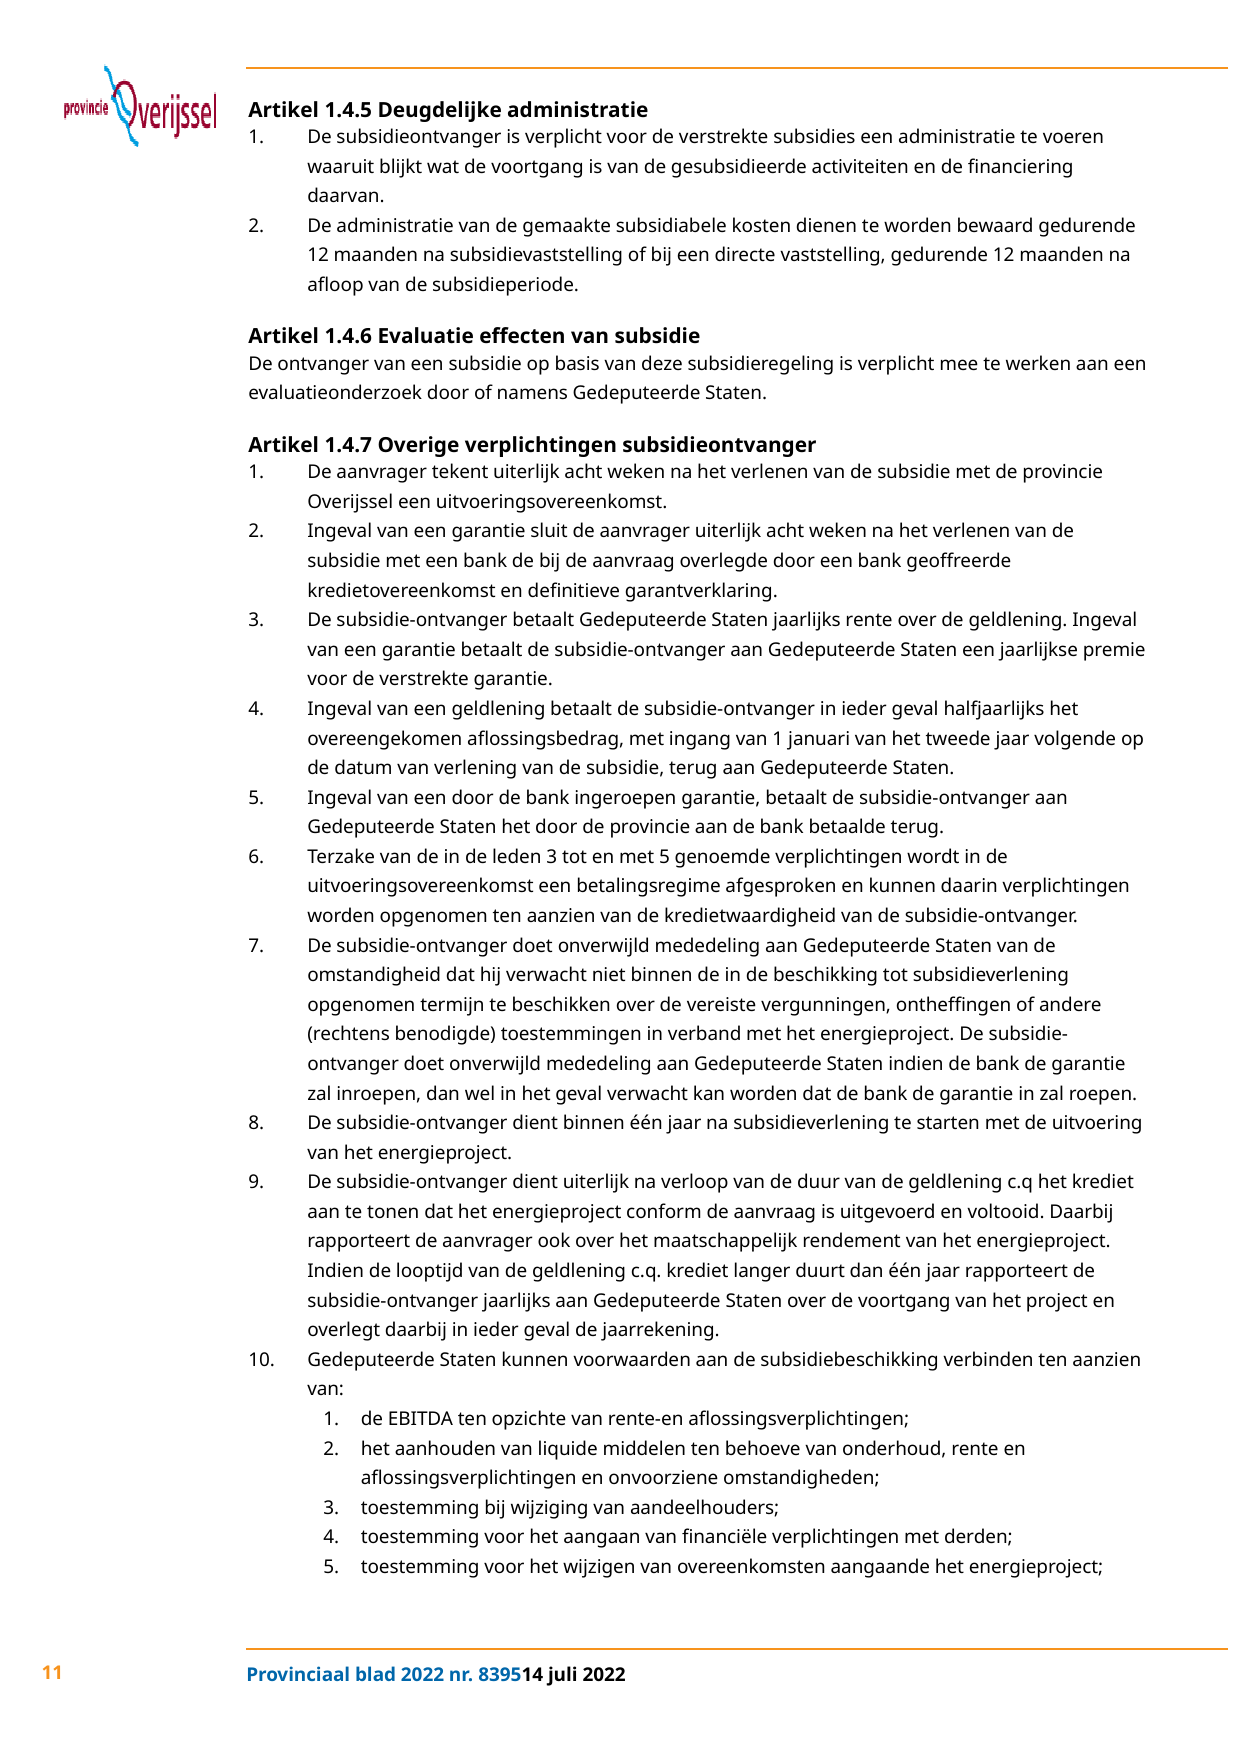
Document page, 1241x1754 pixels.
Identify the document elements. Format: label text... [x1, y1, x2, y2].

list De subsidieontvanger is verplicht voor de verstrekte subsidies een administratie te voeren waaruit blijkt wat de voortgang is van de gesubsidieerde activiteiten en de financiering daarvan. [248, 123, 1152, 208]
list toestemming voor het aangaan van financiële verplichtingen met derden; [323, 1523, 1152, 1549]
list toestemming bij wijziging van aandeelhouders; [323, 1494, 1152, 1519]
list De subsidie-ontvanger doet onverwijld mededeling aan Gedeputeerde Staten van de omstandigheid dat hij verwacht niet binnen de in de beschikking tot subsidieverlening opgenomen termijn te beschikken over de vereiste vergunningen, ontheffingen of andere (rechtens benodigde) toestemmingen in verband met het energieproject. De subsidie-ontvanger doet onverwijld mededeling aan Gedeputeerde Staten indien de bank de garantie zal inroepen, dan wel in het geval verwacht kan worden dat de bank de garantie in zal roepen. [248, 932, 1152, 1105]
list De subsidie-ontvanger dient binnen één jaar na subsidieverlening te starten met de uitvoering van het energieproject. [248, 1109, 1152, 1164]
text Artikel 1.4.5 Deugdelijke administratie [248, 95, 1152, 123]
list Ingeval van een geldlening betaalt de subsidie-ontvanger in ieder geval halfjaarlijks het overeengekomen aflossingsbedrag, met ingang van 1 januari van het tweede jaar volgende op de datum van verlening van de subsidie, terug aan Gedeputeerde Staten. [248, 695, 1152, 780]
list Ingeval van een garantie sluit de aanvrager uiterlijk acht weken na het verlenen van de subsidie met een bank de bij de aanvraag overlegde door een bank geoffreerde kredietovereenkomst en definitieve garantverklaring. [248, 518, 1152, 602]
list het aanhouden van liquide middelen ten behoeve van onderhoud, rente en aflossingsverplichtingen en onvoorziene omstandigheden; [323, 1435, 1152, 1490]
list Gedeputeerde Staten kunnen voorwaarden aan de subsidiebeschikking verbinden ten aanzien van: [248, 1346, 1152, 1401]
list De aanvrager tekent uiterlijk acht weken na het verlenen van de subsidie met de provincie Overijssel een uitvoeringsovereenkomst. [248, 458, 1152, 514]
list de EBITDA ten opzichte van rente-en aflossingsverplichtingen; [323, 1405, 1152, 1431]
list De subsidie-ontvanger betaalt Gedeputeerde Staten jaarlijks rente over de geldlening. Ingeval van een garantie betaalt de subsidie-ontvanger aan Gedeputeerde Staten een jaarlijkse premie voor de verstrekte garantie. [248, 606, 1152, 691]
list Ingeval van een door de bank ingeroepen garantie, betaalt de subsidie-ontvanger aan Gedeputeerde Staten het door de provincie aan de bank betaalde terug. [248, 784, 1152, 839]
list Terzake van de in de leden 3 tot en met 5 genoemde verplichtingen wordt in de uitvoeringsovereenkomst een betalingsregime afgesproken en kunnen daarin verplichtingen worden opgenomen ten aanzien van de kredietwaardigheid van de subsidie-ontvanger. [248, 843, 1152, 928]
list toestemming voor het wijzigen van overeenkomsten aangaande het energieproject; [323, 1553, 1152, 1579]
list De subsidie-ontvanger dient uiterlijk na verloop van de duur van de geldlening c.q het krediet aan te tonen dat het energieproject conform de aanvraag is uitgevoerd en voltooid. Daarbij rapporteert de aanvrager ook over het maatschappelijk rendement van het energieproject. Indien de looptijd van de geldlening c.q. krediet langer duurt dan één jaar rapporteert de subsidie-ontvanger jaarlijks aan Gedeputeerde Staten over de voortgang van het project en overlegt daarbij in ieder geval de jaarrekening. [248, 1168, 1152, 1342]
list De administratie van de gemaakte subsidiabele kosten dienen te worden bewaard gedurende 12 maanden na subsidievaststelling of bij een directe vaststelling, gedurende 12 maanden na afloop van de subsidieperiode. [248, 212, 1152, 297]
text Artikel 1.4.6 Evaluatie effecten van subsidie [248, 322, 1152, 350]
text Artikel 1.4.7 Overige verplichtingen subsidieontvanger [248, 430, 1152, 458]
picture [41, 47, 231, 172]
text De ontvanger van een subsidie op basis van deze subsidieregeling is verplicht mee te werken aan een evaluatieonderzoek door of namens Gedeputeerde Staten. [248, 350, 1152, 405]
